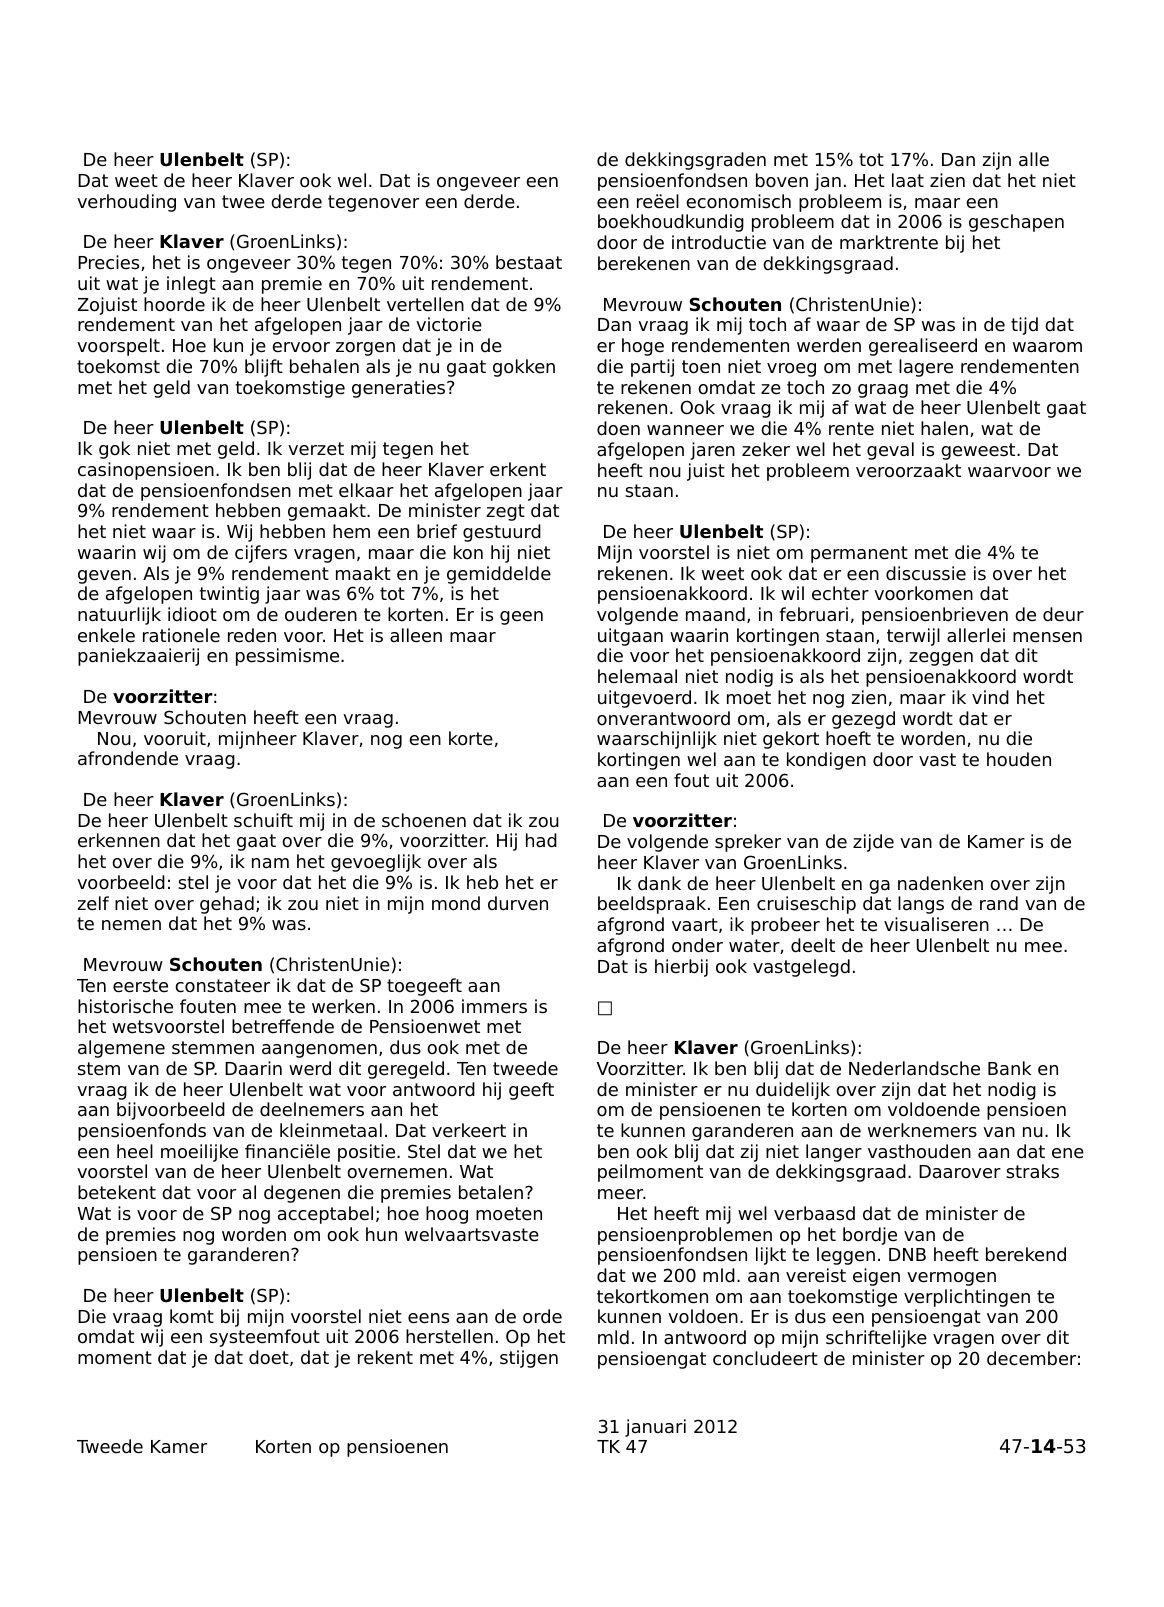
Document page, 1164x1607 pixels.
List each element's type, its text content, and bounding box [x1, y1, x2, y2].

text Nou, vooruit, mijnheer Klaver, nog een korte, afrondende vraag. [77, 728, 567, 770]
text De heer Ulenbelt schuift mij in de schoenen dat ik zou erkennen dat het gaat over die 9%, voorzitter. Hij had het over die 9%, ik nam het gevoeglijk over als voorbeeld: stel je voor dat het die 9% is. Ik heb het er zelf niet over gehad; ik zou niet in mijn mond durven te nemen dat het 9% was. [77, 811, 567, 935]
text Voorzitter. Ik ben blij dat de Nederlandsche Bank en de minister er nu duidelijk over zijn dat het nodig is om de pensioenen te korten om voldoende pensioen te kunnen garanderen aan de werknemers van nu. Ik ben ook blij dat zij niet langer vasthouden aan dat ene peilmoment van de dekkingsgraad. Daarover straks meer. [596, 1059, 1087, 1204]
text De heer Ulenbelt (SP): [77, 418, 567, 439]
text De heer Ulenbelt (SP): [596, 522, 1087, 543]
text de dekkingsgraden met 15% tot 17%. Dan zijn alle pensioenfondsen boven jan. Het laat zien dat het niet een reëel economisch probleem is, maar een boekhoudkundig probleem dat in 2006 is geschapen door de introductie van de marktrente bij het berekenen van de dekkingsgraad. [596, 150, 1087, 274]
text De voorzitter: [596, 811, 1087, 832]
text De heer Klaver (GroenLinks): [77, 232, 567, 253]
text Dat weet de heer Klaver ook wel. Dat is ongeveer een verhouding van twee derde tegenover een derde. [77, 171, 567, 212]
text Mevrouw Schouten (ChristenUnie): [77, 955, 567, 976]
text De heer Ulenbelt (SP): [77, 150, 567, 171]
text Mevrouw Schouten heeft een vraag. [77, 708, 567, 728]
text Ik dank de heer Ulenbelt en ga nadenken over zijn beeldspraak. Een cruiseschip dat langs de rand van de afgrond vaart, ik probeer het te visualiseren … De afgrond onder water, deelt de heer Ulenbelt nu mee. Dat is hierbij ook vastgelegd. [596, 873, 1087, 977]
text De heer Klaver (GroenLinks): [596, 1038, 1087, 1059]
text Het heeft mij wel verbaasd dat de minister de pensioenproblemen op het bordje van de pensioenfondsen lijkt te leggen. DNB heeft berekend dat we 200 mld. aan vereist eigen vermogen tekortkomen om aan toekomstige verplichtingen te kunnen voldoen. Er is dus een pensioengat van 200 mld. In antwoord op mijn schriftelijke vragen over dit pensioengat concludeert de minister op 20 december: [596, 1204, 1087, 1369]
text Mevrouw Schouten (ChristenUnie): [596, 294, 1087, 315]
text De volgende spreker van de zijde van de Kamer is de heer Klaver van GroenLinks. [596, 832, 1087, 873]
text Precies, het is ongeveer 30% tegen 70%: 30% bestaat uit wat je inlegt aan premie en 70% uit rendement. Zojuist hoorde ik de heer Ulenbelt vertellen dat de 9% rendement van het afgelopen jaar de victorie voorspelt. Hoe kun je ervoor zorgen dat je in de toekomst die 70% blijft behalen als je nu gaat gokken met het geld van toekomstige generaties? [77, 253, 567, 398]
text □ [596, 997, 1087, 1018]
text Ten eerste constateer ik dat de SP toegeeft aan historische fouten mee te werken. In 2006 immers is het wetsvoorstel betreffende de Pensioenwet met algemene stemmen aangenomen, dus ook met de stem van de SP. Daarin werd dit geregeld. Ten tweede vraag ik de heer Ulenbelt wat voor antwoord hij geeft aan bijvoorbeeld de deelnemers aan het pensioenfonds van de kleinmetaal. Dat verkeert in een heel moeilijke financiële positie. Stel dat we het voorstel van de heer Ulenbelt overnemen. Wat betekent dat voor al degenen die premies betalen? Wat is voor de SP nog acceptabel; hoe hoog moeten de premies nog worden om ook hun welvaartsvaste pensioen te garanderen? [77, 976, 567, 1266]
text Mijn voorstel is niet om permanent met die 4% te rekenen. Ik weet ook dat er een discussie is over het pensioenakkoord. Ik wil echter voorkomen dat volgende maand, in februari, pensioenbrieven de deur uitgaan waarin kortingen staan, terwijl allerlei mensen die voor het pensioenakkoord zijn, zeggen dat dit helemaal niet nodig is als het pensioenakkoord wordt uitgevoerd. Ik moet het nog zien, maar ik vind het onverantwoord om, als er gezegd wordt dat er waarschijnlijk niet gekort hoeft te worden, nu die kortingen wel aan te kondigen door vast te houden aan een fout uit 2006. [596, 543, 1087, 791]
text De heer Klaver (GroenLinks): [77, 790, 567, 811]
text Ik gok niet met geld. Ik verzet mij tegen het casinopensioen. Ik ben blij dat de heer Klaver erkent dat de pensioenfondsen met elkaar het afgelopen jaar 9% rendement hebben gemaakt. De minister zegt dat het niet waar is. Wij hebben hem een brief gestuurd waarin wij om de cijfers vragen, maar die kon hij niet geven. Als je 9% rendement maakt en je gemiddelde de afgelopen twintig jaar was 6% tot 7%, is het natuurlijk idioot om de ouderen te korten. Er is geen enkele rationele reden voor. Het is alleen maar paniekzaaierij en pessimisme. [77, 439, 567, 667]
text De heer Ulenbelt (SP): [77, 1286, 567, 1307]
text Dan vraag ik mij toch af waar de SP was in de tijd dat er hoge rendementen werden gerealiseerd en waarom die partij toen niet vroeg om met lagere rendementen te rekenen omdat ze toch zo graag met die 4% rekenen. Ook vraag ik mij af wat de heer Ulenbelt gaat doen wanneer we die 4% rente niet halen, wat de afgelopen jaren zeker wel het geval is geweest. Dat heeft nou juist het probleem veroorzaakt waarvoor we nu staan. [596, 315, 1087, 502]
text Die vraag komt bij mijn voorstel niet eens aan de orde omdat wij een systeemfout uit 2006 herstellen. Op het moment dat je dat doet, dat je rekent met 4%, stijgen [77, 1307, 567, 1369]
text De voorzitter: [77, 687, 567, 708]
